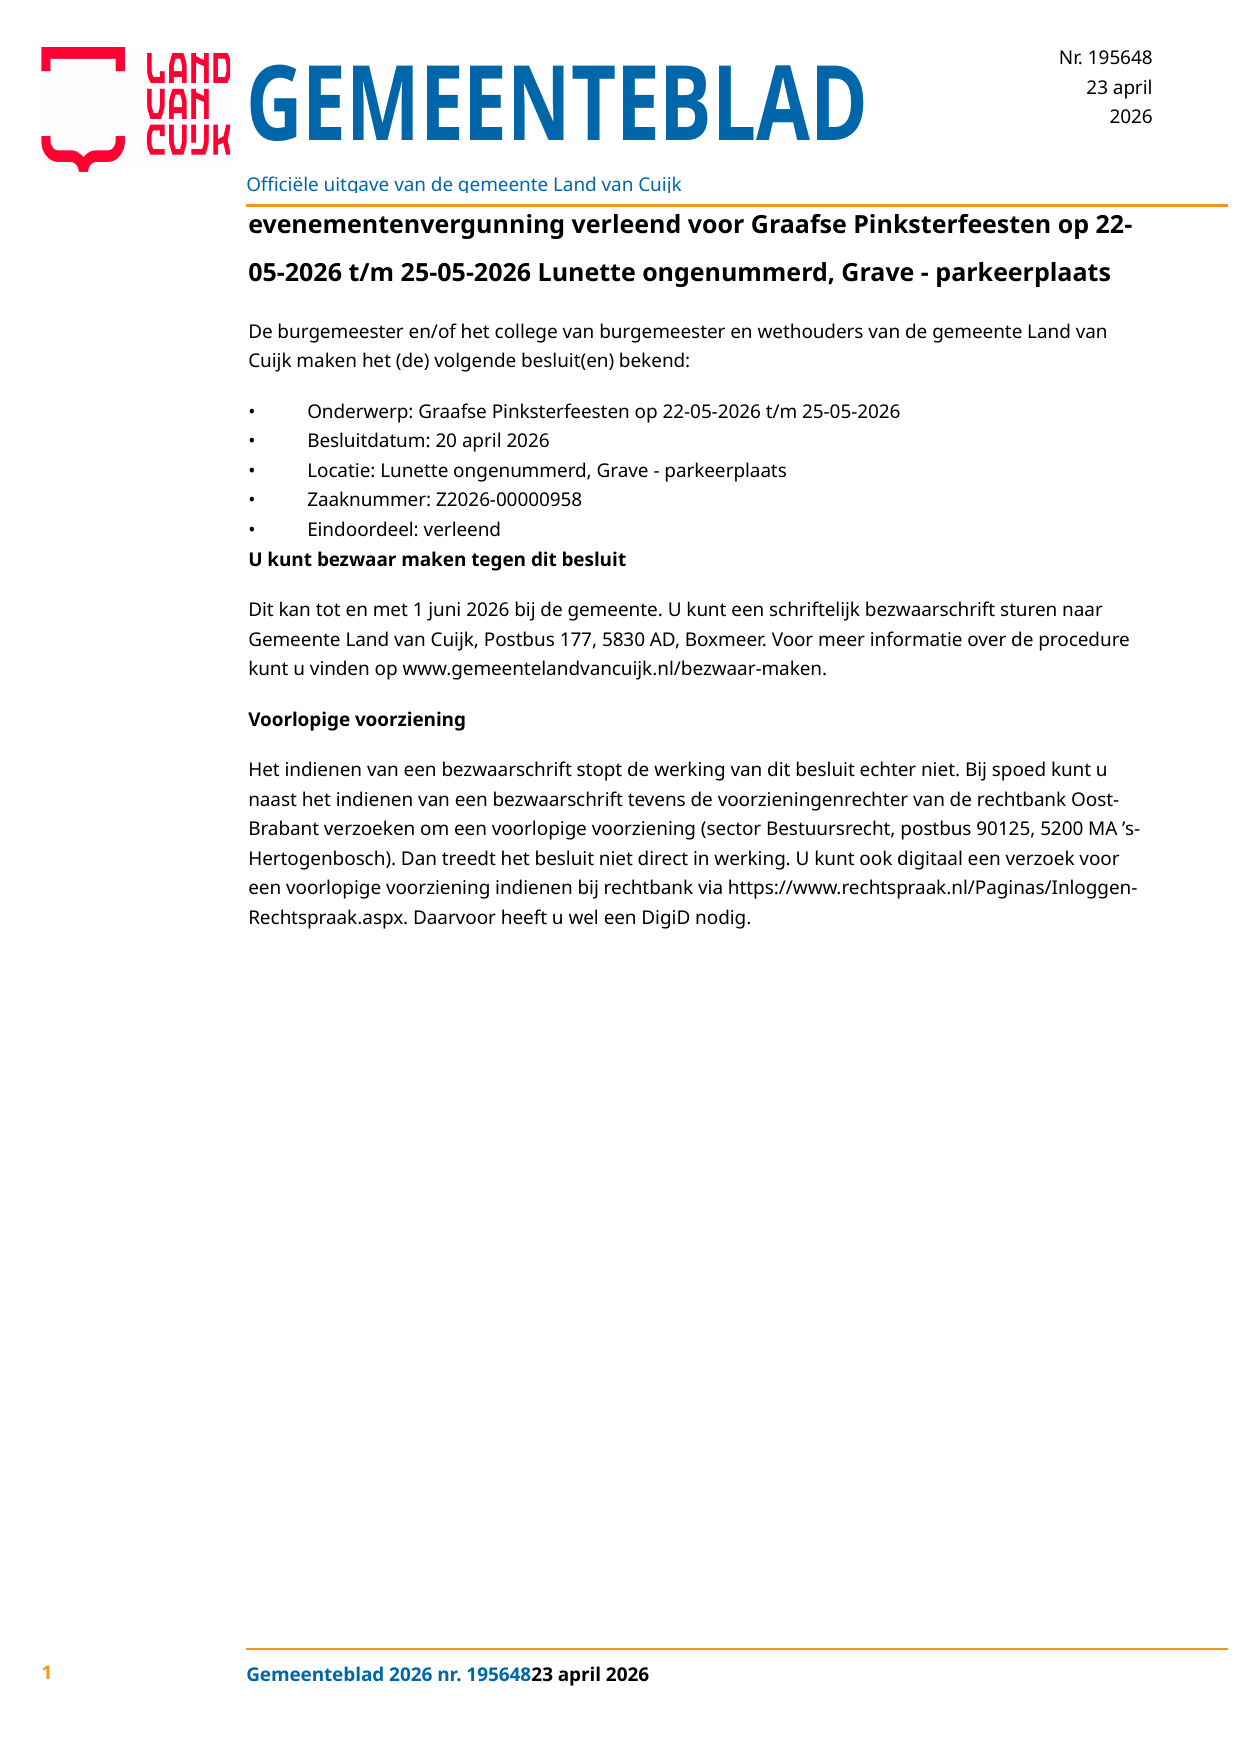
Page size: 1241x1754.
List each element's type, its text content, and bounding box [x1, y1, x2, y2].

list Eindoordeel: verleend [248, 516, 1152, 542]
list Besluitdatum: 20 april 2026 [248, 427, 1152, 453]
text De burgemeester en/of het college van burgemeester en wethouders van de gemeente Land van Cuijk maken het (de) volgende besluit(en) bekend: [248, 318, 1152, 373]
list Zaaknummer: Z2026-00000958 [248, 487, 1152, 512]
picture [41, 47, 231, 172]
text U kunt bezwaar maken tegen dit besluit [248, 546, 1152, 572]
text Voorlopige voorziening [248, 706, 1152, 732]
text Dit kan tot en met 1 juni 2026 bij de gemeente. U kunt een schriftelijk bezwaarschrift sturen naar Gemeente Land van Cuijk, Postbus 177, 5830 AD, Boxmeer. Voor meer informatie over de procedure kunt u vinden op www.gemeentelandvancuijk.nl/bezwaar-maken. [248, 596, 1152, 681]
text evenementenvergunning verleend voor Graafse Pinksterfeesten op 22-05-2026 t/m 25-05-2026 Lunette ongenummerd, Grave - parkeerplaats [248, 207, 1152, 288]
list Locatie: Lunette ongenummerd, Grave - parkeerplaats [248, 457, 1152, 483]
text Het indienen van een bezwaarschrift stopt de werking van dit besluit echter niet. Bij spoed kunt u naast het indienen van een bezwaarschrift tevens de voorzieningenrechter van de rechtbank Oost-Brabant verzoeken om een voorlopige voorziening (sector Bestuursrecht, postbus 90125, 5200 MA ’s-Hertogenbosch). Dan treedt het besluit niet direct in werking. U kunt ook digitaal een verzoek voor een voorlopige voorziening indienen bij rechtbank via https://www.rechtspraak.nl/Paginas/Inloggen-Rechtspraak.aspx. Daarvoor heeft u wel een DigiD nodig. [248, 756, 1152, 930]
list Onderwerp: Graafse Pinksterfeesten op 22-05-2026 t/m 25-05-2026 [248, 398, 1152, 424]
